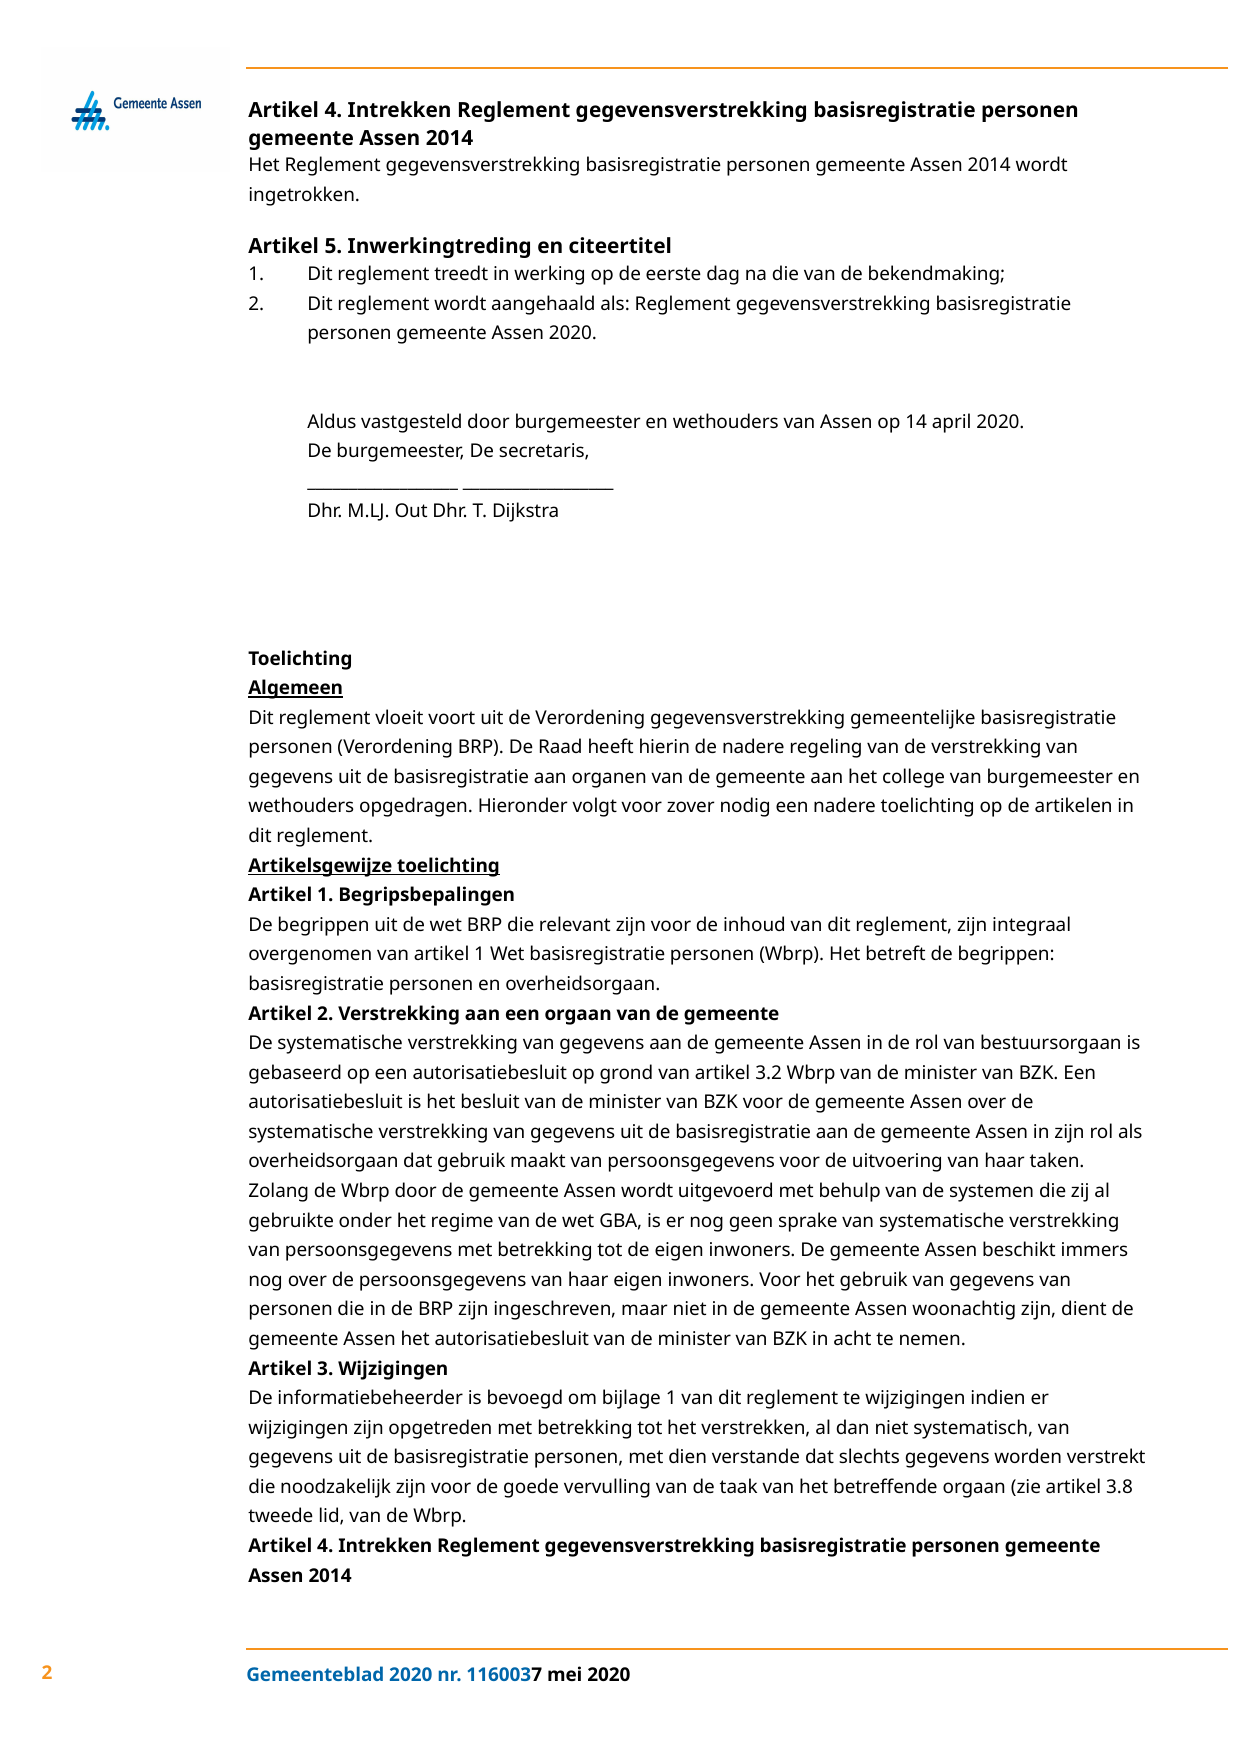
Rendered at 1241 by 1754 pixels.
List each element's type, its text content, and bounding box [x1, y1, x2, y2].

text Artikel 4. Intrekken Reglement gegevensverstrekking basisregistratie personen gemeente Assen 2014 [248, 1532, 1152, 1587]
picture [41, 47, 231, 172]
list De burgemeester, De secretaris, [248, 438, 1152, 463]
text Artikel 4. Intrekken Reglement gegevensverstrekking basisregistratie personen gemeente Assen 2014 [248, 95, 1152, 152]
text Artikel 5. Inwerkingtreding en citeertitel [248, 232, 1152, 260]
list Dit reglement treedt in werking op de eerste dag na die van de bekendmaking; [248, 260, 1152, 286]
text Artikel 1. Begripsbepalingen [248, 881, 1152, 907]
text De informatiebeheerder is bevoegd om bijlage 1 van dit reglement te wijzigingen indien er wijzigingen zijn opgetreden met betrekking tot het verstrekken, al dan niet systematisch, van gegevens uit de basisregistratie personen, met dien verstande dat slechts gegevens worden verstrekt die noodzakelijk zijn voor de goede vervulling van de taak van het betreffende orgaan (zie artikel 3.8 tweede lid, van de Wbrp. [248, 1384, 1152, 1528]
list __________________ __________________ [248, 467, 1152, 493]
text Algemeen [248, 674, 1152, 700]
text Artikel 2. Verstrekking aan een orgaan van de gemeente [248, 1000, 1152, 1025]
list Dhr. M.LJ. Out Dhr. T. Dijkstra [248, 497, 1152, 522]
text Het Reglement gegevensverstrekking basisregistratie personen gemeente Assen 2014 wordt ingetrokken. [248, 152, 1152, 207]
list Aldus vastgesteld door burgemeester en wethouders van Assen op 14 april 2020. [248, 408, 1152, 434]
text Toelichting [248, 645, 1152, 670]
text Dit reglement vloeit voort uit de Verordening gegevensverstrekking gemeentelijke basisregistratie personen (Verordening BRP). De Raad heeft hierin de nadere regeling van de verstrekking van gegevens uit de basisregistratie aan organen van de gemeente aan het college van burgemeester en wethouders opgedragen. Hieronder volgt voor zover nodig een nadere toelichting op de artikelen in dit reglement. [248, 704, 1152, 848]
text De begrippen uit de wet BRP die relevant zijn voor de inhoud van dit reglement, zijn integraal overgenomen van artikel 1 Wet basisregistratie personen (Wbrp). Het betreft de begrippen: basisregistratie personen en overheidsorgaan. [248, 911, 1152, 996]
text De systematische verstrekking van gegevens aan de gemeente Assen in de rol van bestuursorgaan is gebaseerd op een autorisatiebesluit op grond van artikel 3.2 Wbrp van de minister van BZK. Een autorisatiebesluit is het besluit van de minister van BZK voor de gemeente Assen over de systematische verstrekking van gegevens uit de basisregistratie aan de gemeente Assen in zijn rol als overheidsorgaan dat gebruik maakt van persoonsgegevens voor de uitvoering van haar taken. [248, 1029, 1152, 1173]
list Dit reglement wordt aangehaald als: Reglement gegevensverstrekking basisregistratie personen gemeente Assen 2020. [248, 290, 1152, 345]
text Zolang de Wbrp door de gemeente Assen wordt uitgevoerd met behulp van de systemen die zij al gebruikte onder het regime van de wet GBA, is er nog geen sprake van systematische verstrekking van persoonsgegevens met betrekking tot de eigen inwoners. De gemeente Assen beschikt immers nog over de persoonsgegevens van haar eigen inwoners. Voor het gebruik van gegevens van personen die in de BRP zijn ingeschreven, maar niet in de gemeente Assen woonachtig zijn, dient de gemeente Assen het autorisatiebesluit van de minister van BZK in acht te nemen. [248, 1177, 1152, 1351]
text Artikelsgewijze toelichting [248, 852, 1152, 877]
text Artikel 3. Wijzigingen [248, 1355, 1152, 1380]
